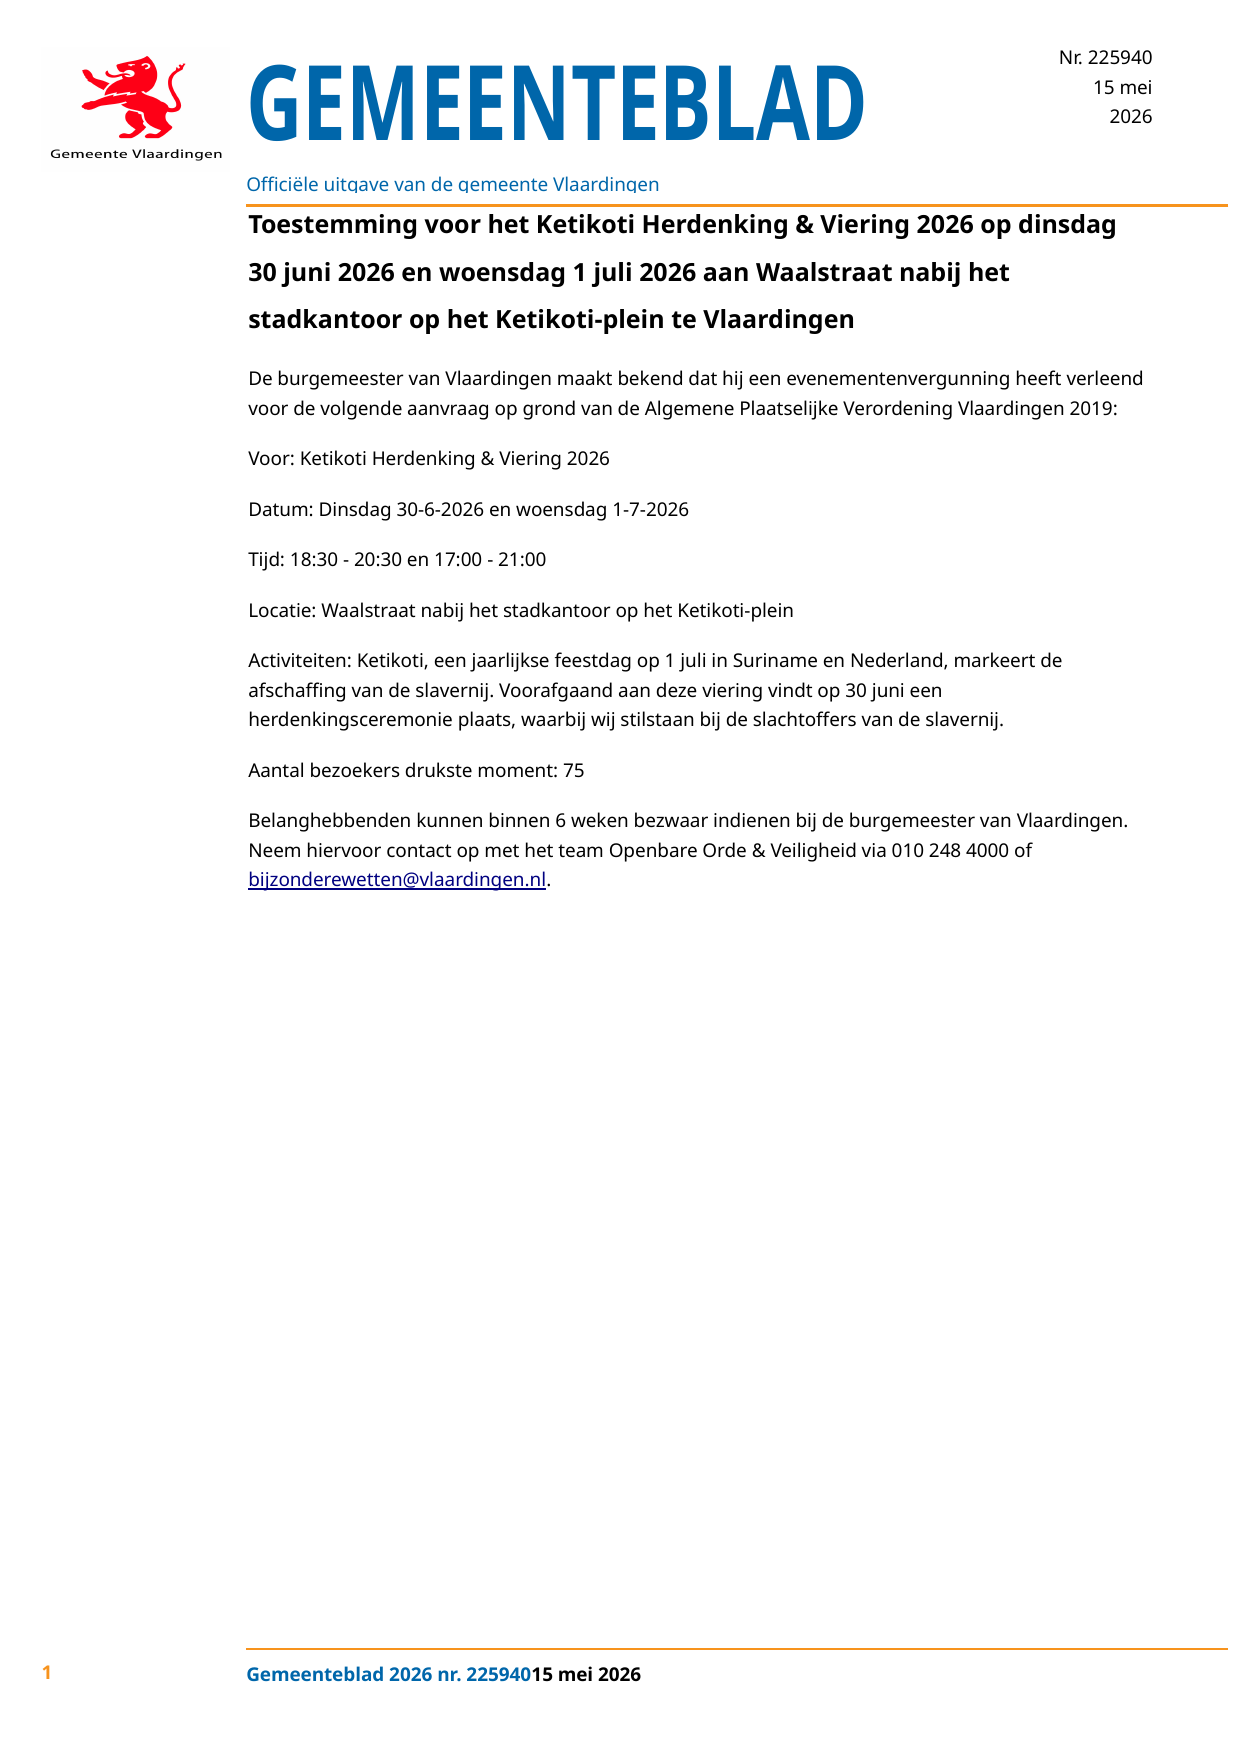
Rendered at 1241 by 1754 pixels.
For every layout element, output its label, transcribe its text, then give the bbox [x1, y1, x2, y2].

text Voor: Ketikoti Herdenking & Viering 2026 [248, 446, 1152, 471]
text Activiteiten: Ketikoti, een jaarlijkse feestdag op 1 juli in Suriname en Nederland, markeert de afschaffing van de slavernij. Voorafgaand aan deze viering vindt op 30 juni een herdenkingsceremonie plaats, waarbij wij stilstaan bij de slachtoffers van de slavernij. [248, 647, 1152, 732]
picture [41, 47, 231, 172]
text De burgemeester van Vlaardingen maakt bekend dat hij een evenementenvergunning heeft verleend voor de volgende aanvraag op grond van de Algemene Plaatselijke Verordening Vlaardingen 2019: [248, 366, 1152, 421]
text Tijd: 18:30 - 20:30 en 17:00 - 21:00 [248, 546, 1152, 572]
text Datum: Dinsdag 30-6-2026 en woensdag 1-7-2026 [248, 496, 1152, 522]
text Locatie: Waalstraat nabij het stadkantoor op het Ketikoti-plein [248, 597, 1152, 622]
text Toestemming voor het Ketikoti Herdenking & Viering 2026 op dinsdag 30 juni 2026 en woensdag 1 juli 2026 aan Waalstraat nabij het stadkantoor op het Ketikoti-plein te Vlaardingen [248, 207, 1152, 336]
text Aantal bezoekers drukste moment: 75 [248, 757, 1152, 782]
text Belanghebbenden kunnen binnen 6 weken bezwaar indienen bij de burgemeester van Vlaardingen. Neem hiervoor contact op met het team Openbare Orde & Veiligheid via 010 248 4000 of bijzonderewetten@vlaardingen.nl. [248, 807, 1152, 892]
